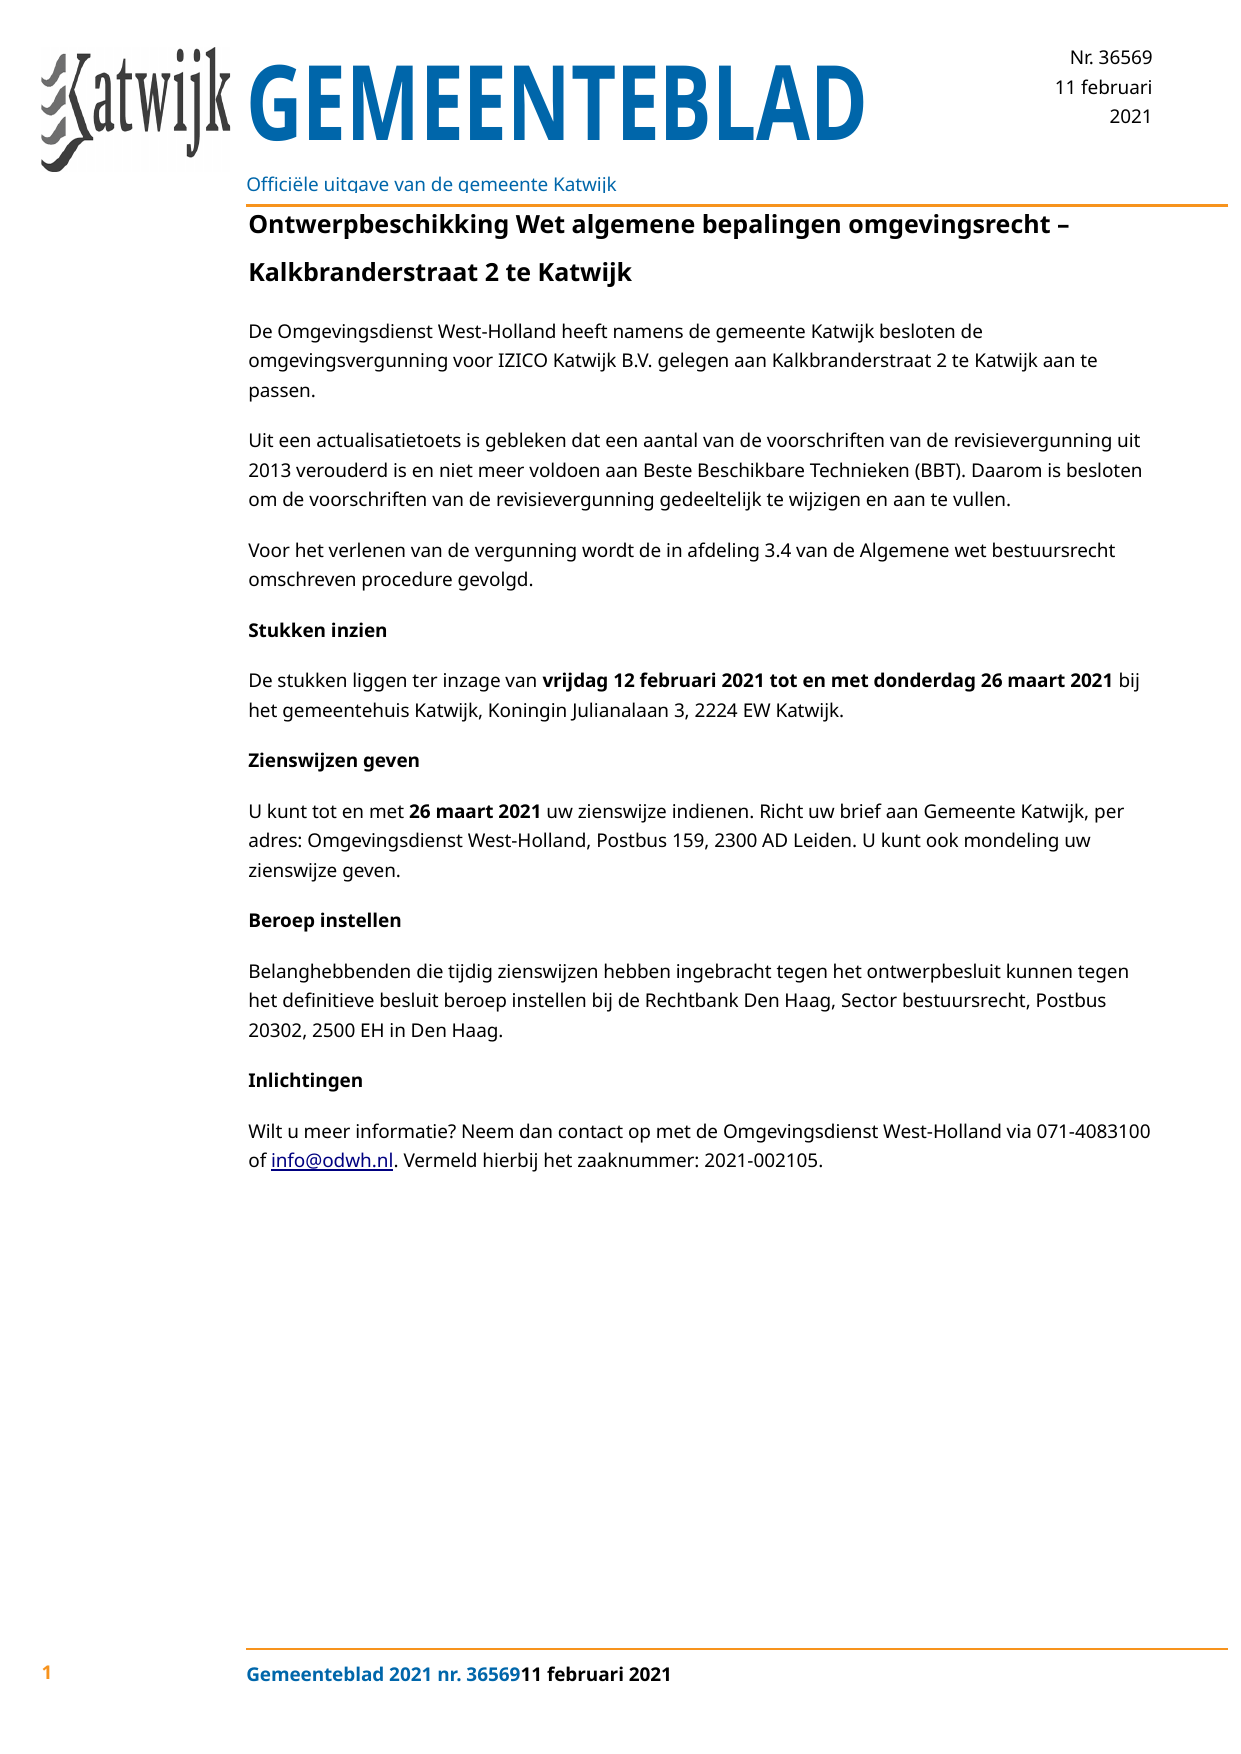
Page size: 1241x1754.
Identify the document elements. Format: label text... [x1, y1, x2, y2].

picture [41, 47, 231, 172]
text Inlichtingen [248, 1067, 1152, 1093]
text Wilt u meer informatie? Neem dan contact op met de Omgevingsdienst West-Holland via 071-4083100 of info@odwh.nl. Vermeld hierbij het zaaknummer: 2021-002105. [248, 1118, 1152, 1173]
text Beroep instellen [248, 907, 1152, 933]
text Ontwerpbeschikking Wet algemene bepalingen omgevingsrecht – Kalkbranderstraat 2 te Katwijk [248, 207, 1152, 288]
text Uit een actualisatietoets is gebleken dat een aantal van de voorschriften van de revisievergunning uit 2013 verouderd is en niet meer voldoen aan Beste Beschikbare Technieken (BBT). Daarom is besloten om de voorschriften van de revisievergunning gedeeltelijk te wijzigen en aan te vullen. [248, 427, 1152, 512]
text Zienswijzen geven [248, 747, 1152, 773]
text Voor het verlenen van de vergunning wordt de in afdeling 3.4 van de Algemene wet bestuursrecht omschreven procedure gevolgd. [248, 537, 1152, 592]
text U kunt tot en met 26 maart 2021 uw zienswijze indienen. Richt uw brief aan Gemeente Katwijk, per adres: Omgevingsdienst West-Holland, Postbus 159, 2300 AD Leiden. U kunt ook mondeling uw zienswijze geven. [248, 798, 1152, 883]
text Stukken inzien [248, 617, 1152, 643]
text De stukken liggen ter inzage van vrijdag 12 februari 2021 tot en met donderdag 26 maart 2021 bij het gemeentehuis Katwijk, Koningin Julianalaan 3, 2224 EW Katwijk. [248, 667, 1152, 723]
text Belanghebbenden die tijdig zienswijzen hebben ingebracht tegen het ontwerpbesluit kunnen tegen het definitieve besluit beroep instellen bij de Rechtbank Den Haag, Sector bestuursrecht, Postbus 20302, 2500 EH in Den Haag. [248, 958, 1152, 1043]
text De Omgevingsdienst West-Holland heeft namens de gemeente Katwijk besloten de omgevingsvergunning voor IZICO Katwijk B.V. gelegen aan Kalkbranderstraat 2 te Katwijk aan te passen. [248, 318, 1152, 403]
